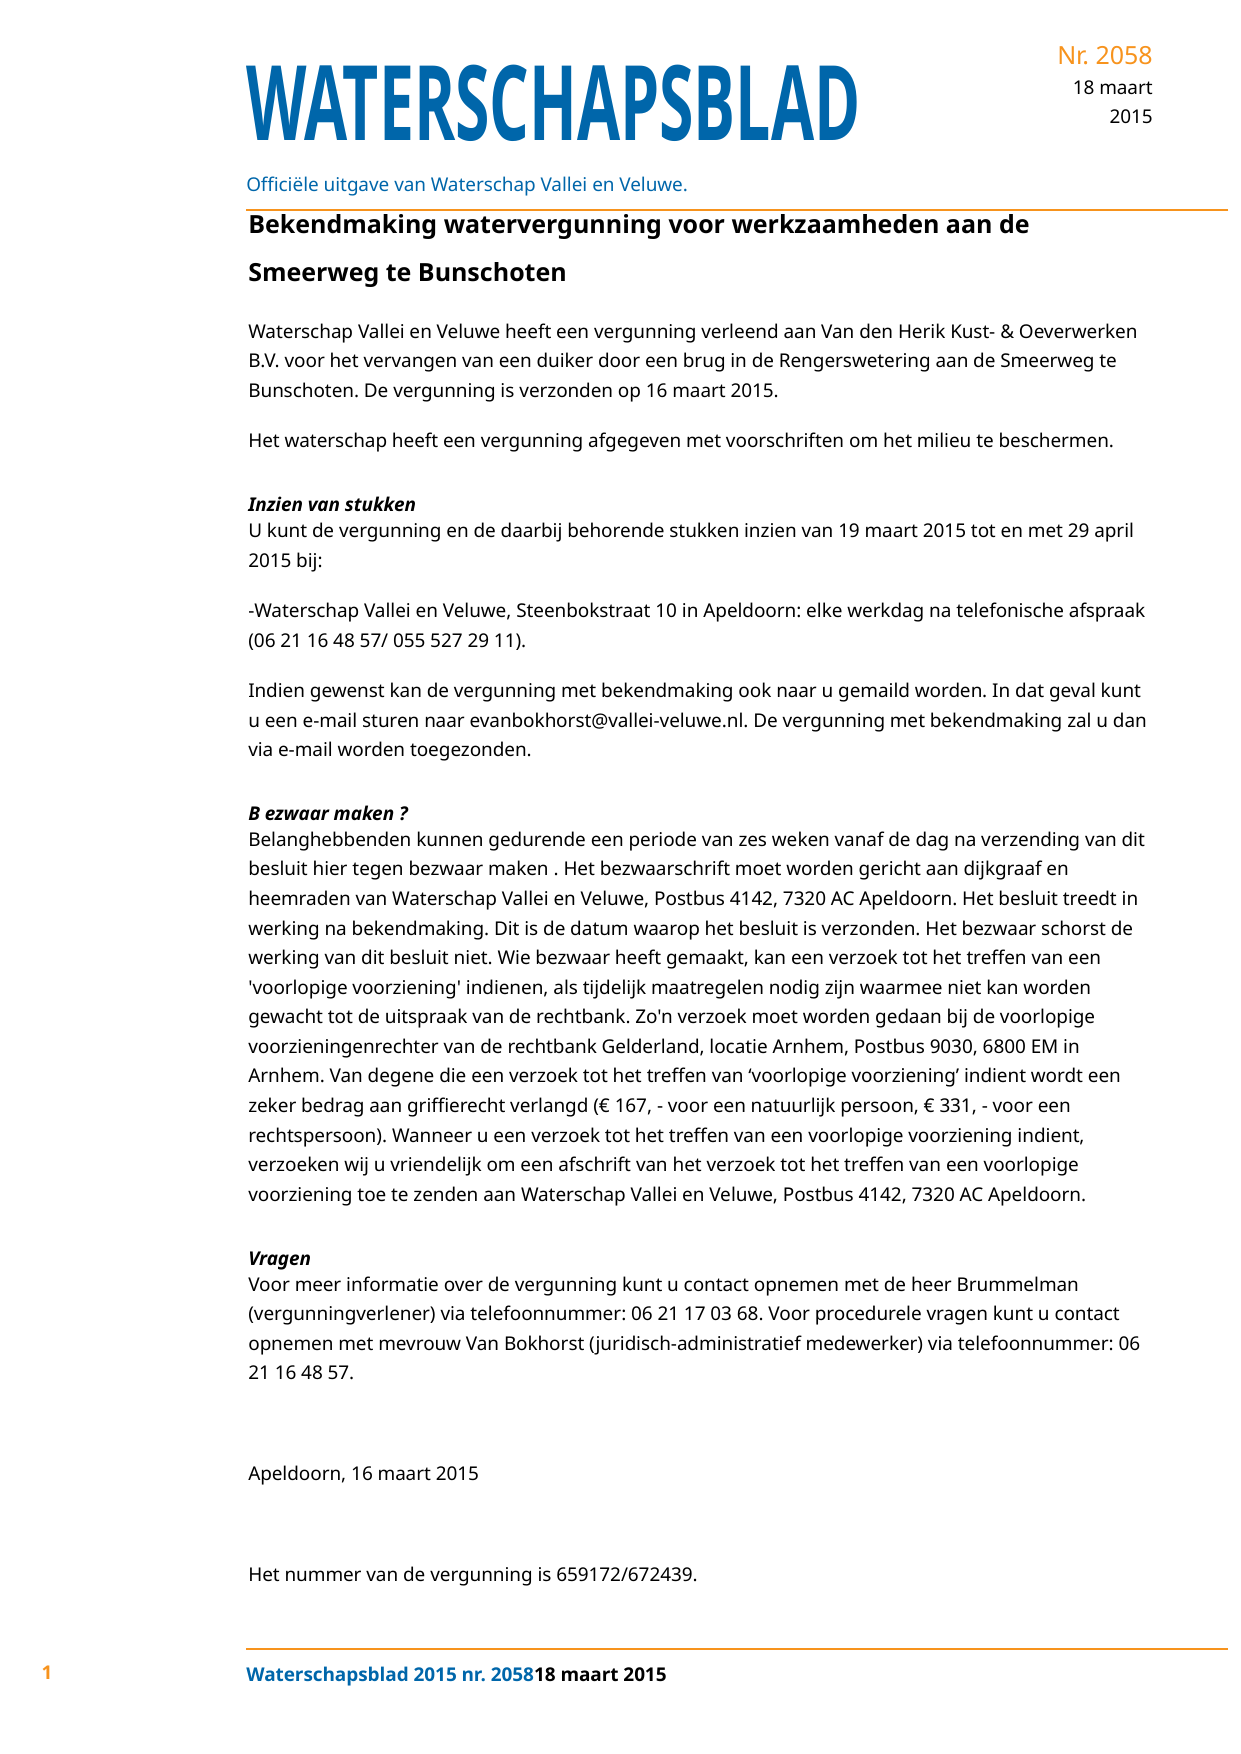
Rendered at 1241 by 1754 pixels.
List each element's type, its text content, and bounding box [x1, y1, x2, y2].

text Inzien van stukken [248, 491, 1152, 517]
text Indien gewenst kan de vergunning met bekendmaking ook naar u gemaild worden. In dat geval kunt u een e-mail sturen naar evanbokhorst@vallei-veluwe.nl. De vergunning met bekendmaking zal u dan via e-mail worden toegezonden. [248, 677, 1152, 762]
picture [41, 47, 231, 172]
text Voor meer informatie over de vergunning kunt u contact opnemen met de heer Brummelman (vergunningverlener) via telefoonnummer: 06 21 17 03 68. Voor procedurele vragen kunt u contact opnemen met mevrouw Van Bokhorst (juridisch-administratief medewerker) via telefoonnummer: 06 21 16 48 57. [248, 1271, 1152, 1385]
text Belanghebbenden kunnen gedurende een periode van zes weken vanaf de dag na verzending van dit besluit hier tegen bezwaar maken . Het bezwaarschrift moet worden gericht aan dijkgraaf en heemraden van Waterschap Vallei en Veluwe, Postbus 4142, 7320 AC Apeldoorn. Het besluit treedt in werking na bekendmaking. Dit is de datum waarop het besluit is verzonden. Het bezwaar schorst de werking van dit besluit niet. Wie bezwaar heeft gemaakt, kan een verzoek tot het treffen van een 'voorlopige voorziening' indienen, als tijdelijk maatregelen nodig zijn waarmee niet kan worden gewacht tot de uitspraak van de rechtbank. Zo'n verzoek moet worden gedaan bij de voorlopige voorzieningenrechter van de rechtbank Gelderland, locatie Arnhem, Postbus 9030, 6800 EM in Arnhem. Van degene die een verzoek tot het treffen van ‘voorlopige voorziening’ indient wordt een zeker bedrag aan griffierecht verlangd (€ 167, - voor een natuurlijk persoon, € 331, - voor een rechtspersoon). Wanneer u een verzoek tot het treffen van een voorlopige voorziening indient, verzoeken wij u vriendelijk om een afschrift van het verzoek tot het treffen van een voorlopige voorziening toe te zenden aan Waterschap Vallei en Veluwe, Postbus 4142, 7320 AC Apeldoorn. [248, 826, 1152, 1207]
text Waterschap Vallei en Veluwe heeft een vergunning verleend aan Van den Herik Kust- & Oeverwerken B.V. voor het vervangen van een duiker door een brug in de Rengerswetering aan de Smeerweg te Bunschoten. De vergunning is verzonden op 16 maart 2015. [248, 318, 1152, 403]
text Het nummer van de vergunning is 659172/672439. [248, 1561, 1152, 1587]
text Bekendmaking watervergunning voor werkzaamheden aan de Smeerweg te Bunschoten [248, 211, 1152, 288]
text Vragen [248, 1245, 1152, 1271]
text -Waterschap Vallei en Veluwe, Steenbokstraat 10 in Apeldoorn: elke werkdag na telefonische afspraak (06 21 16 48 57/ 055 527 29 11). [248, 597, 1152, 652]
text U kunt de vergunning en de daarbij behorende stukken inzien van 19 maart 2015 tot en met 29 april 2015 bij: [248, 517, 1152, 572]
text Apeldoorn, 16 maart 2015 [248, 1460, 1152, 1486]
text Het waterschap heeft een vergunning afgegeven met voorschriften om het milieu te beschermen. [248, 427, 1152, 453]
text B ezwaar maken ? [248, 800, 1152, 826]
